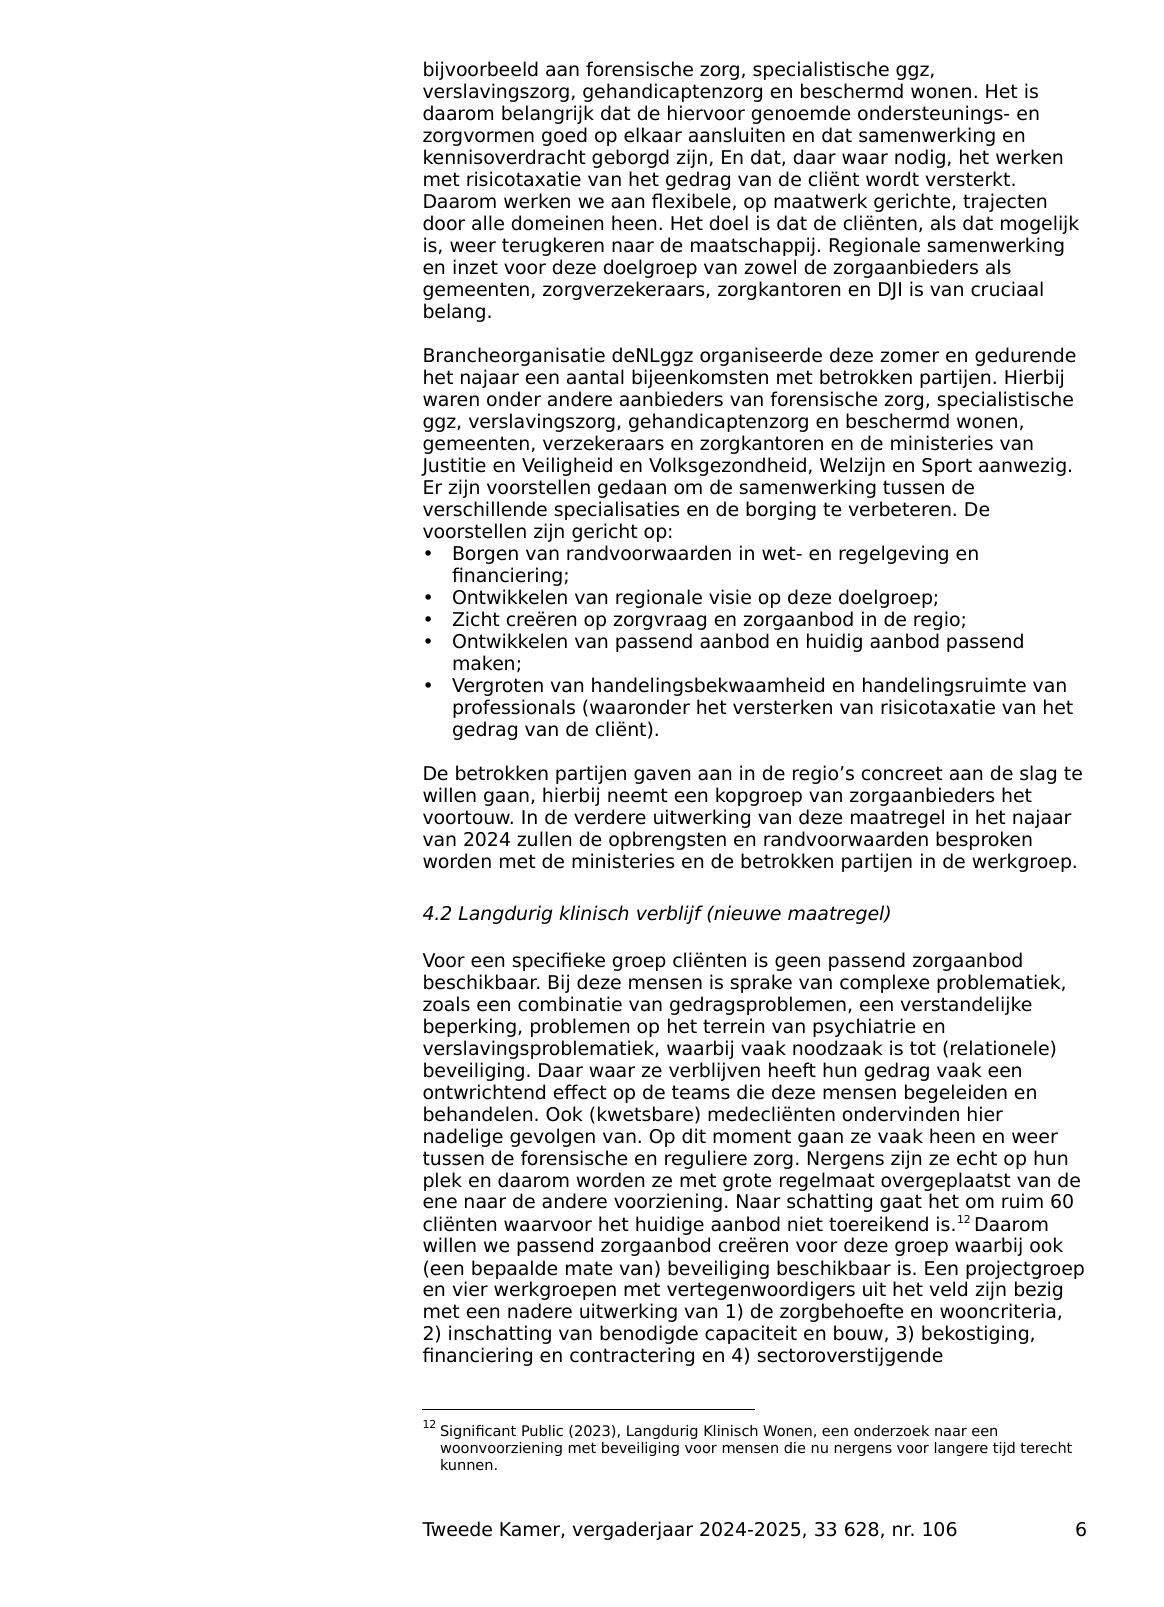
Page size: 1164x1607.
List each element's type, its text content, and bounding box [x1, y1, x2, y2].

text • Ontwikkelen van passend aanbod en huidig aanbod passend maken; [422, 631, 1087, 675]
text • Zicht creëren op zorgvraag en zorgaanbod in de regio; [422, 609, 1087, 631]
text De betrokken partijen gaven aan in de regio’s concreet aan de slag te willen gaan, hierbij neemt een kopgroep van zorgaanbieders het voortouw. In de verdere uitwerking van deze maatregel in het najaar van 2024 zullen de opbrengsten en randvoorwaarden besproken worden met de ministeries en de betrokken partijen in de werkgroep. [422, 763, 1087, 873]
text • Ontwikkelen van regionale visie op deze doelgroep; [422, 587, 1087, 609]
text • Vergroten van handelingsbekwaamheid en handelingsruimte van professionals (waaronder het versterken van risicotaxatie van het gedrag van de cliënt). [422, 675, 1087, 741]
text bijvoorbeeld aan forensische zorg, specialistische ggz, verslavingszorg, gehandicaptenzorg en beschermd wonen. Het is daarom belangrijk dat de hiervoor genoemde ondersteunings- en zorgvormen goed op elkaar aansluiten en dat samenwerking en kennisoverdracht geborgd zijn, En dat, daar waar nodig, het werken met risicotaxatie van het gedrag van de cliënt wordt versterkt. Daarom werken we aan flexibele, op maatwerk gerichte, trajecten door alle domeinen heen. Het doel is dat de cliënten, als dat mogelijk is, weer terugkeren naar de maatschappij. Regionale samenwerking en inzet voor deze doelgroep van zowel de zorgaanbieders als gemeenten, zorgverzekeraars, zorgkantoren en DJI is van cruciaal belang. [422, 59, 1087, 323]
text Significant Public (2023), Langdurig Klinisch Wonen, een onderzoek naar een woonvoorziening met beveiliging voor mensen die nu nergens voor langere tijd terecht kunnen. [422, 1418, 1087, 1474]
text Voor een specifieke groep cliënten is geen passend zorgaanbod beschikbaar. Bij deze mensen is sprake van complexe problematiek, zoals een combinatie van gedragsproblemen, een verstandelijke beperking, problemen op het terrein van psychiatrie en verslavingsproblematiek, waarbij vaak noodzaak is tot (relationele) beveiliging. Daar waar ze verblijven heeft hun gedrag vaak een ontwrichtend effect op de teams die deze mensen begeleiden en behandelen. Ook (kwetsbare) medecliënten ondervinden hier nadelige gevolgen van. Op dit moment gaan ze vaak heen en weer tussen de forensische en reguliere zorg. Nergens zijn ze echt op hun plek en daarom worden ze met grote regelmaat overgeplaatst van de ene naar de andere voorziening. Naar schatting gaat het om ruim 60 cliënten waarvoor het huidige aanbod niet toereikend is.Daarom willen we passend zorgaanbod creëren voor deze groep waarbij ook (een bepaalde mate van) beveiliging beschikbaar is. Een projectgroep en vier werkgroepen met vertegenwoordigers uit het veld zijn bezig met een nadere uitwerking van 1) de zorgbehoefte en wooncriteria, 2) inschatting van benodigde capaciteit en bouw, 3) bekostiging, financiering en contractering en 4) sectoroverstijgende [422, 950, 1087, 1367]
subtitle 4.2 Langdurig klinisch verblijf (nieuwe maatregel) [422, 903, 1087, 925]
text Brancheorganisatie deNLggz organiseerde deze zomer en gedurende het najaar een aantal bijeenkomsten met betrokken partijen. Hierbij waren onder andere aanbieders van forensische zorg, specialistische ggz, verslavingszorg, gehandicaptenzorg en beschermd wonen, gemeenten, verzekeraars en zorgkantoren en de ministeries van Justitie en Veiligheid en Volksgezondheid, Welzijn en Sport aanwezig. Er zijn voorstellen gedaan om de samenwerking tussen de verschillende specialisaties en de borging te verbeteren. De voorstellen zijn gericht op: [422, 345, 1087, 543]
text • Borgen van randvoorwaarden in wet- en regelgeving en financiering; [422, 543, 1087, 587]
